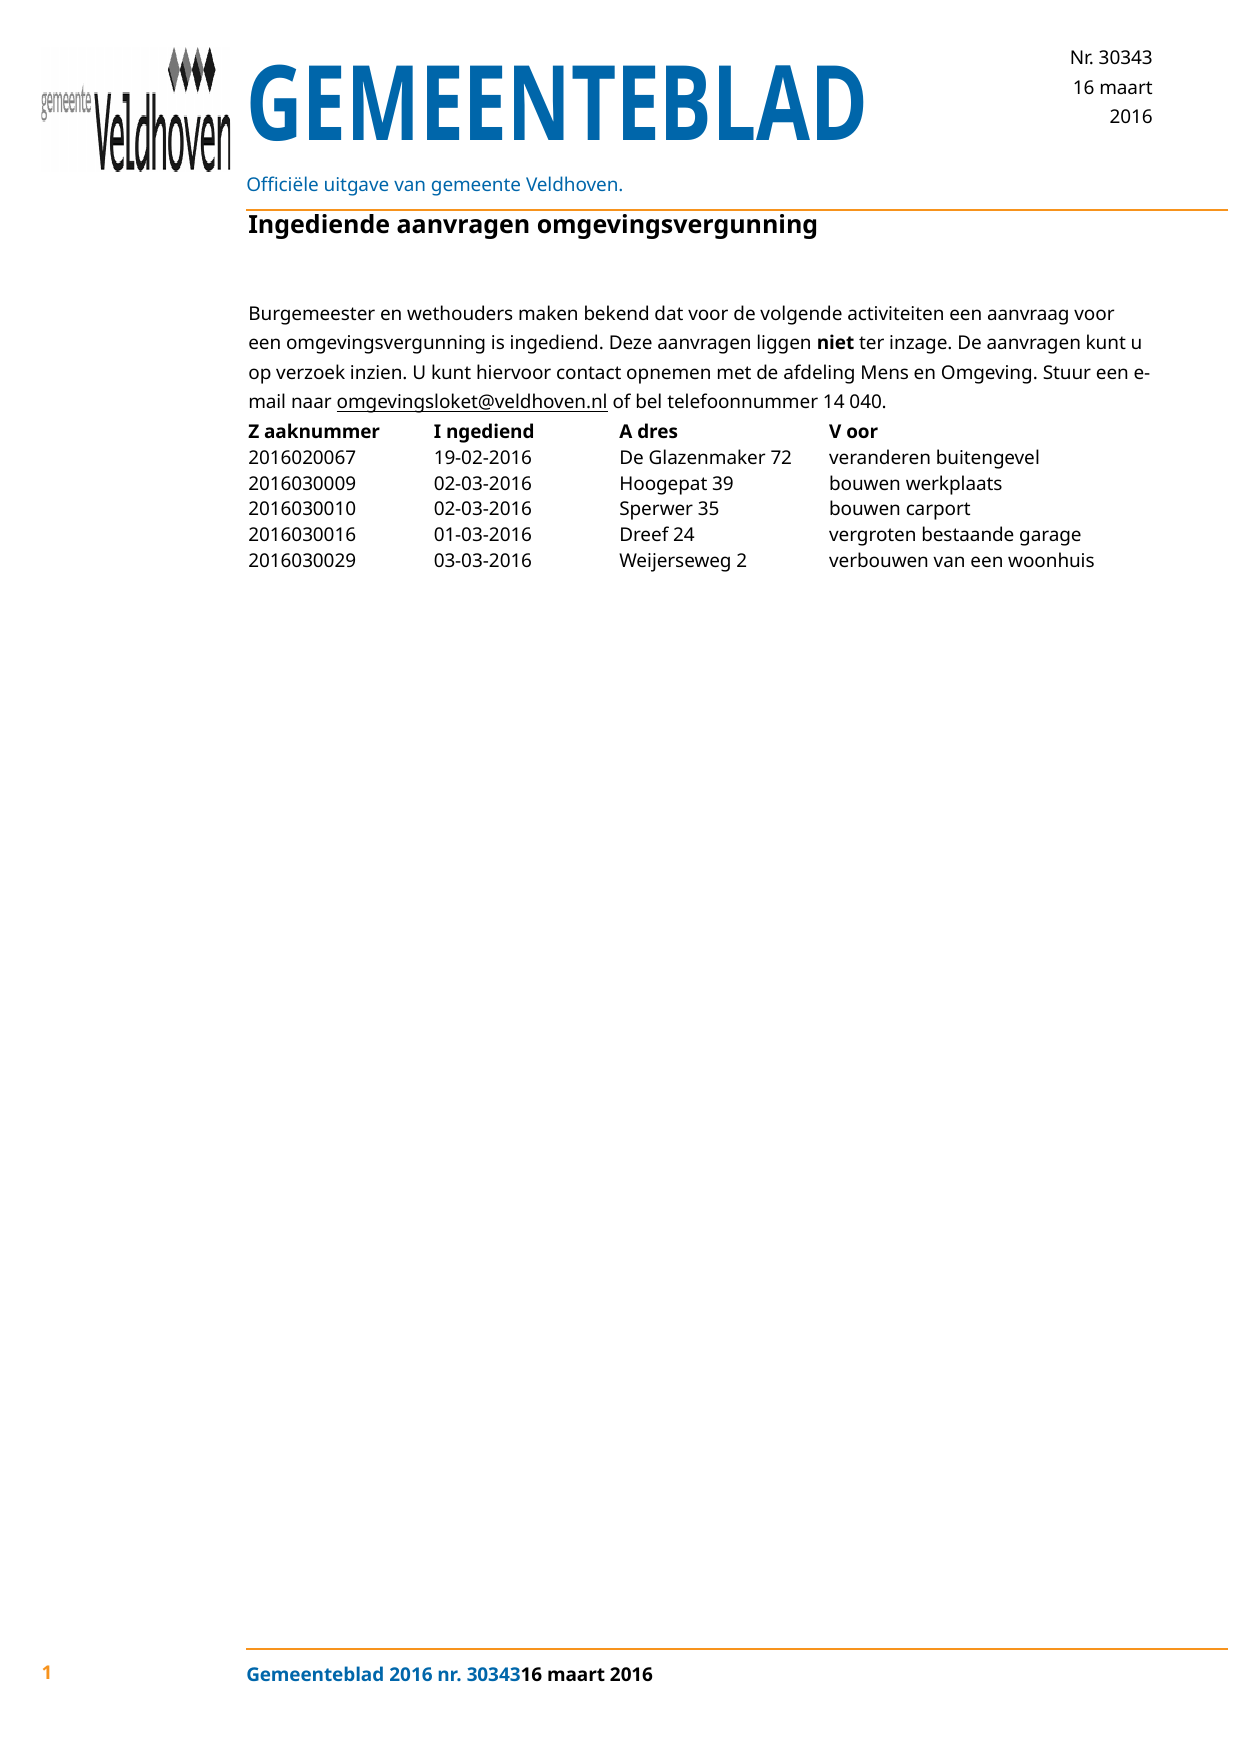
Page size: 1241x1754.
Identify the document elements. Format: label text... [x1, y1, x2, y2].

table_cell 02-03-2016 [434, 470, 619, 496]
picture [41, 47, 231, 172]
table_cell verbouwen van een woonhuis [829, 547, 1152, 573]
table_cell 03-03-2016 [434, 547, 619, 573]
table_cell Sperwer 35 [619, 496, 829, 521]
table_cell veranderen buitengevel [829, 444, 1152, 470]
table_header V oor [829, 418, 1152, 444]
table_cell 02-03-2016 [434, 496, 619, 521]
table_cell 01-03-2016 [434, 521, 619, 547]
table_cell De Glazenmaker 72 [619, 444, 829, 470]
table_cell Hoogepat 39 [619, 470, 829, 496]
table_header Z aaknummer [248, 418, 433, 444]
table_cell 2016030029 [248, 547, 433, 573]
table_cell 19-02-2016 [434, 444, 619, 470]
text Ingediende aanvragen omgevingsvergunning [248, 211, 1152, 241]
table_cell 2016030010 [248, 496, 433, 521]
table_header A dres [619, 418, 829, 444]
table_cell Dreef 24 [619, 521, 829, 547]
table_cell 2016020067 [248, 444, 433, 470]
table_cell bouwen carport [829, 496, 1152, 521]
table_cell Weijerseweg 2 [619, 547, 829, 573]
table_cell 2016030016 [248, 521, 433, 547]
table_header I ngediend [434, 418, 619, 444]
table_cell vergroten bestaande garage [829, 521, 1152, 547]
table_cell bouwen werkplaats [829, 470, 1152, 496]
table_cell 2016030009 [248, 470, 433, 496]
text Burgemeester en wethouders maken bekend dat voor de volgende activiteiten een aanvraag voor een omgevingsvergunning is ingediend. Deze aanvragen liggen niet ter inzage. De aanvragen kunt u op verzoek inzien. U kunt hiervoor contact opnemen met de afdeling Mens en Omgeving. Stuur een e-mail naar omgevingsloket@veldhoven.nl of bel telefoonnummer 14 040. [248, 300, 1152, 414]
